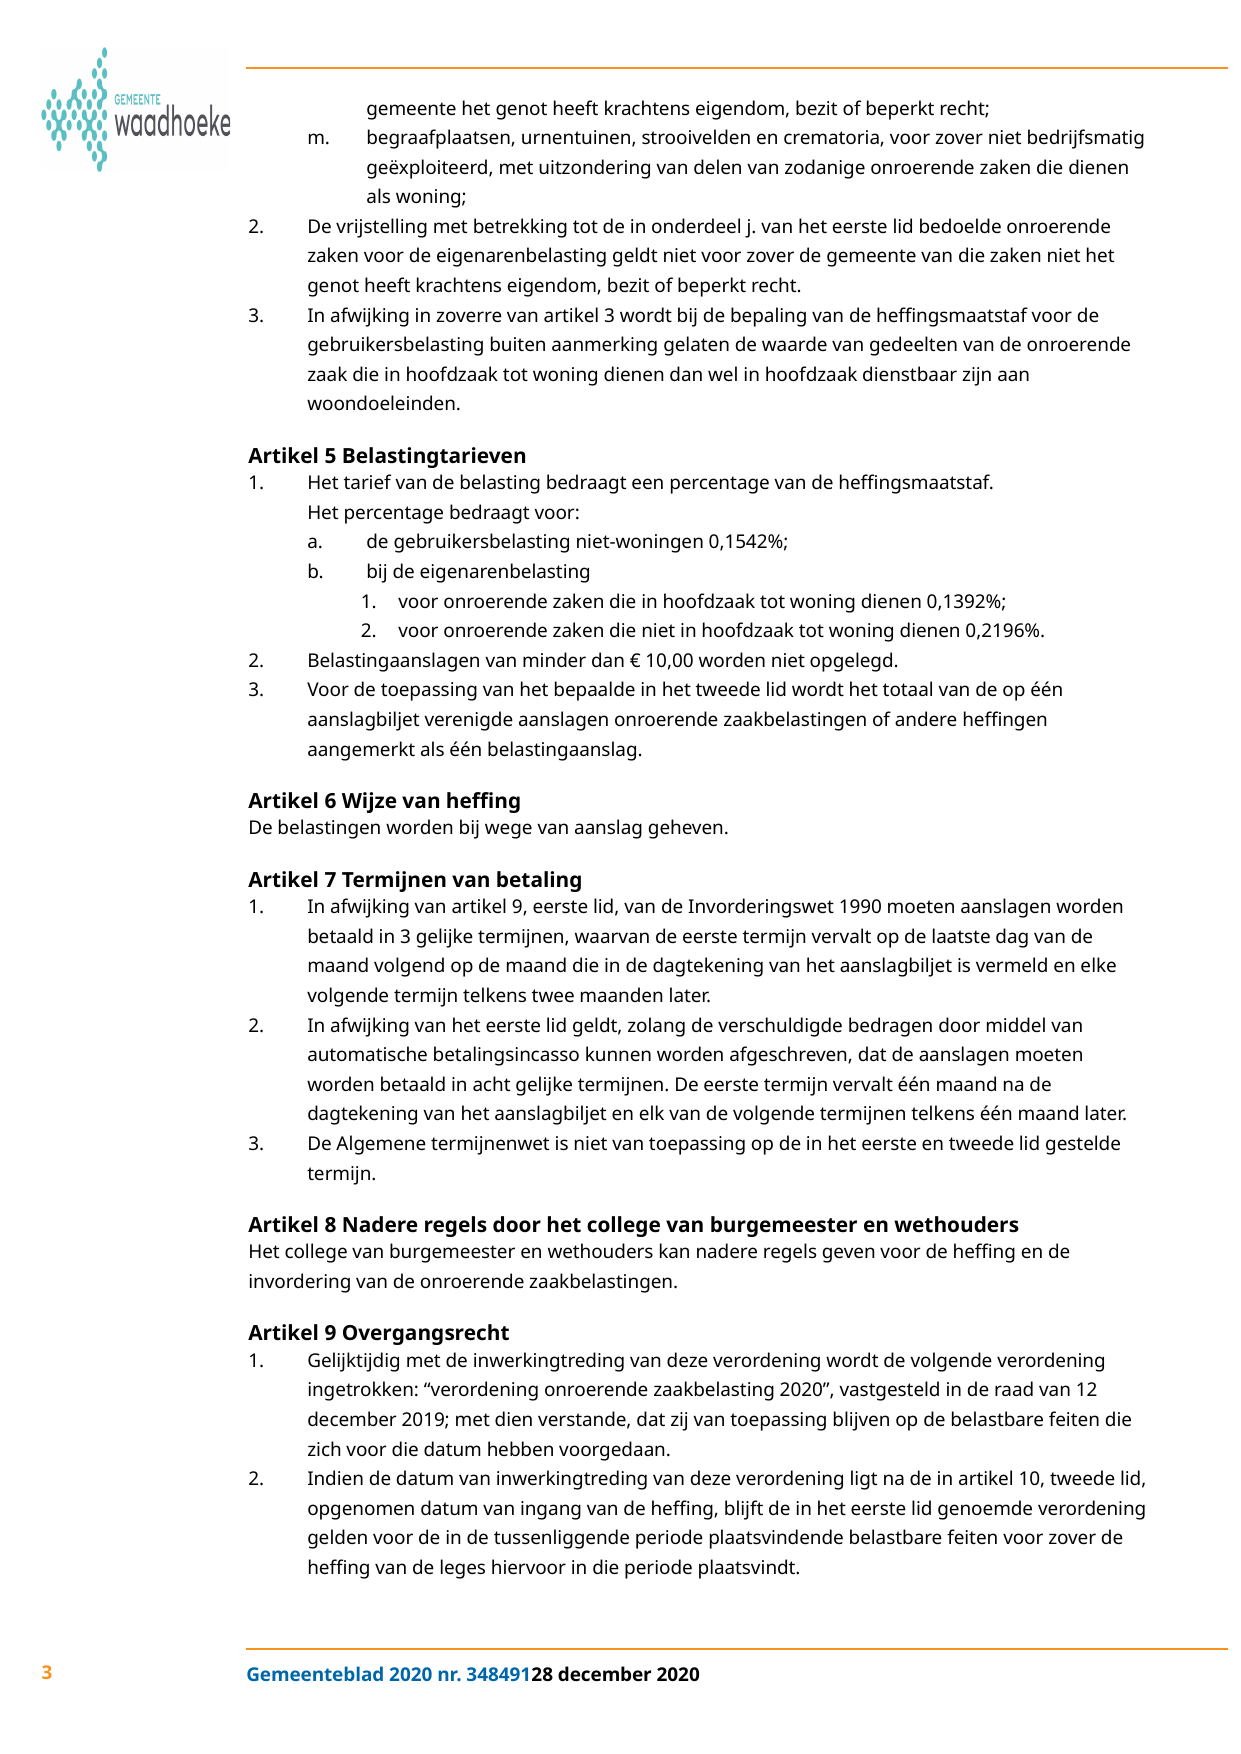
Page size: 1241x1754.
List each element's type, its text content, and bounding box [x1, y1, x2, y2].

text Artikel 9 Overgangsrecht [248, 1318, 1152, 1347]
text De belastingen worden bij wege van aanslag geheven. [248, 814, 1152, 840]
list Belastingaanslagen van minder dan € 10,00 worden niet opgelegd. [248, 647, 1152, 673]
list Voor de toepassing van het bepaalde in het tweede lid wordt het totaal van de op één aanslagbiljet verenigde aanslagen onroerende zaakbelastingen of andere heffingen aangemerkt als één belastingaanslag. [248, 677, 1152, 761]
list In afwijking van het eerste lid geldt, zolang de verschuldigde bedragen door middel van automatische betalingsincasso kunnen worden afgeschreven, dat de aanslagen moeten worden betaald in acht gelijke termijnen. De eerste termijn vervalt één maand na de dagtekening van het aanslagbiljet en elk van de volgende termijnen telkens één maand later. [248, 1012, 1152, 1126]
list voor onroerende zaken die niet in hoofdzaak tot woning dienen 0,2196%. [361, 617, 1152, 643]
text Artikel 7 Termijnen van betaling [248, 865, 1152, 893]
list de gebruikersbelasting niet-woningen 0,1542%; [307, 529, 1152, 554]
text Artikel 5 Belastingtarieven [248, 441, 1152, 469]
list Indien de datum van inwerkingtreding van deze verordening ligt na de in artikel 10, tweede lid, opgenomen datum van ingang van de heffing, blijft de in het eerste lid genoemde verordening gelden voor de in de tussenliggende periode plaatsvindende belastbare feiten voor zover de heffing van de leges hiervoor in die periode plaatsvindt. [248, 1465, 1152, 1580]
text Het college van burgemeester en wethouders kan nadere regels geven voor de heffing en de invordering van de onroerende zaakbelastingen. [248, 1238, 1152, 1294]
list Gelijktijdig met de inwerkingtreding van deze verordening wordt de volgende verordening ingetrokken: “verordening onroerende zaakbelasting 2020”, vastgesteld in de raad van 12 december 2019; met dien verstande, dat zij van toepassing blijven op de belastbare feiten die zich voor die datum hebben voorgedaan. [248, 1347, 1152, 1461]
list Het tarief van de belasting bedraagt een percentage van de heffingsmaatstaf. [248, 469, 1152, 495]
list In afwijking in zoverre van artikel 3 wordt bij de bepaling van de heffingsmaatstaf voor de gebruikersbelasting buiten aanmerking gelaten de waarde van gedeelten van de onroerende zaak die in hoofdzaak tot woning dienen dan wel in hoofdzaak dienstbaar zijn aan woondoeleinden. [248, 302, 1152, 416]
list Het percentage bedraagt voor: [248, 499, 1152, 525]
list De vrijstelling met betrekking tot de in onderdeel j. van het eerste lid bedoelde onroerende zaken voor de eigenarenbelasting geldt niet voor zover de gemeente van die zaken niet het genot heeft krachtens eigendom, bezit of beperkt recht. [248, 213, 1152, 298]
text Artikel 8 Nadere regels door het college van burgemeester en wethouders [248, 1210, 1152, 1238]
list De Algemene termijnenwet is niet van toepassing op de in het eerste en tweede lid gestelde termijn. [248, 1130, 1152, 1185]
list bij de eigenarenbelasting [307, 558, 1152, 584]
list In afwijking van artikel 9, eerste lid, van de Invorderingswet 1990 moeten aanslagen worden betaald in 3 gelijke termijnen, waarvan de eerste termijn vervalt op de laatste dag van de maand volgend op de maand die in de dagtekening van het aanslagbiljet is vermeld en elke volgende termijn telkens twee maanden later. [248, 893, 1152, 1008]
picture [41, 47, 231, 172]
list voor onroerende zaken die in hoofdzaak tot woning dienen 0,1392%; [361, 588, 1152, 613]
list gemeente het genot heeft krachtens eigendom, bezit of beperkt recht; [307, 95, 1152, 121]
text Artikel 6 Wijze van heffing [248, 786, 1152, 814]
list begraafplaatsen, urnentuinen, strooivelden en crematoria, voor zover niet bedrijfsmatig geëxploiteerd, met uitzondering van delen van zodanige onroerende zaken die dienen als woning; [307, 124, 1152, 209]
